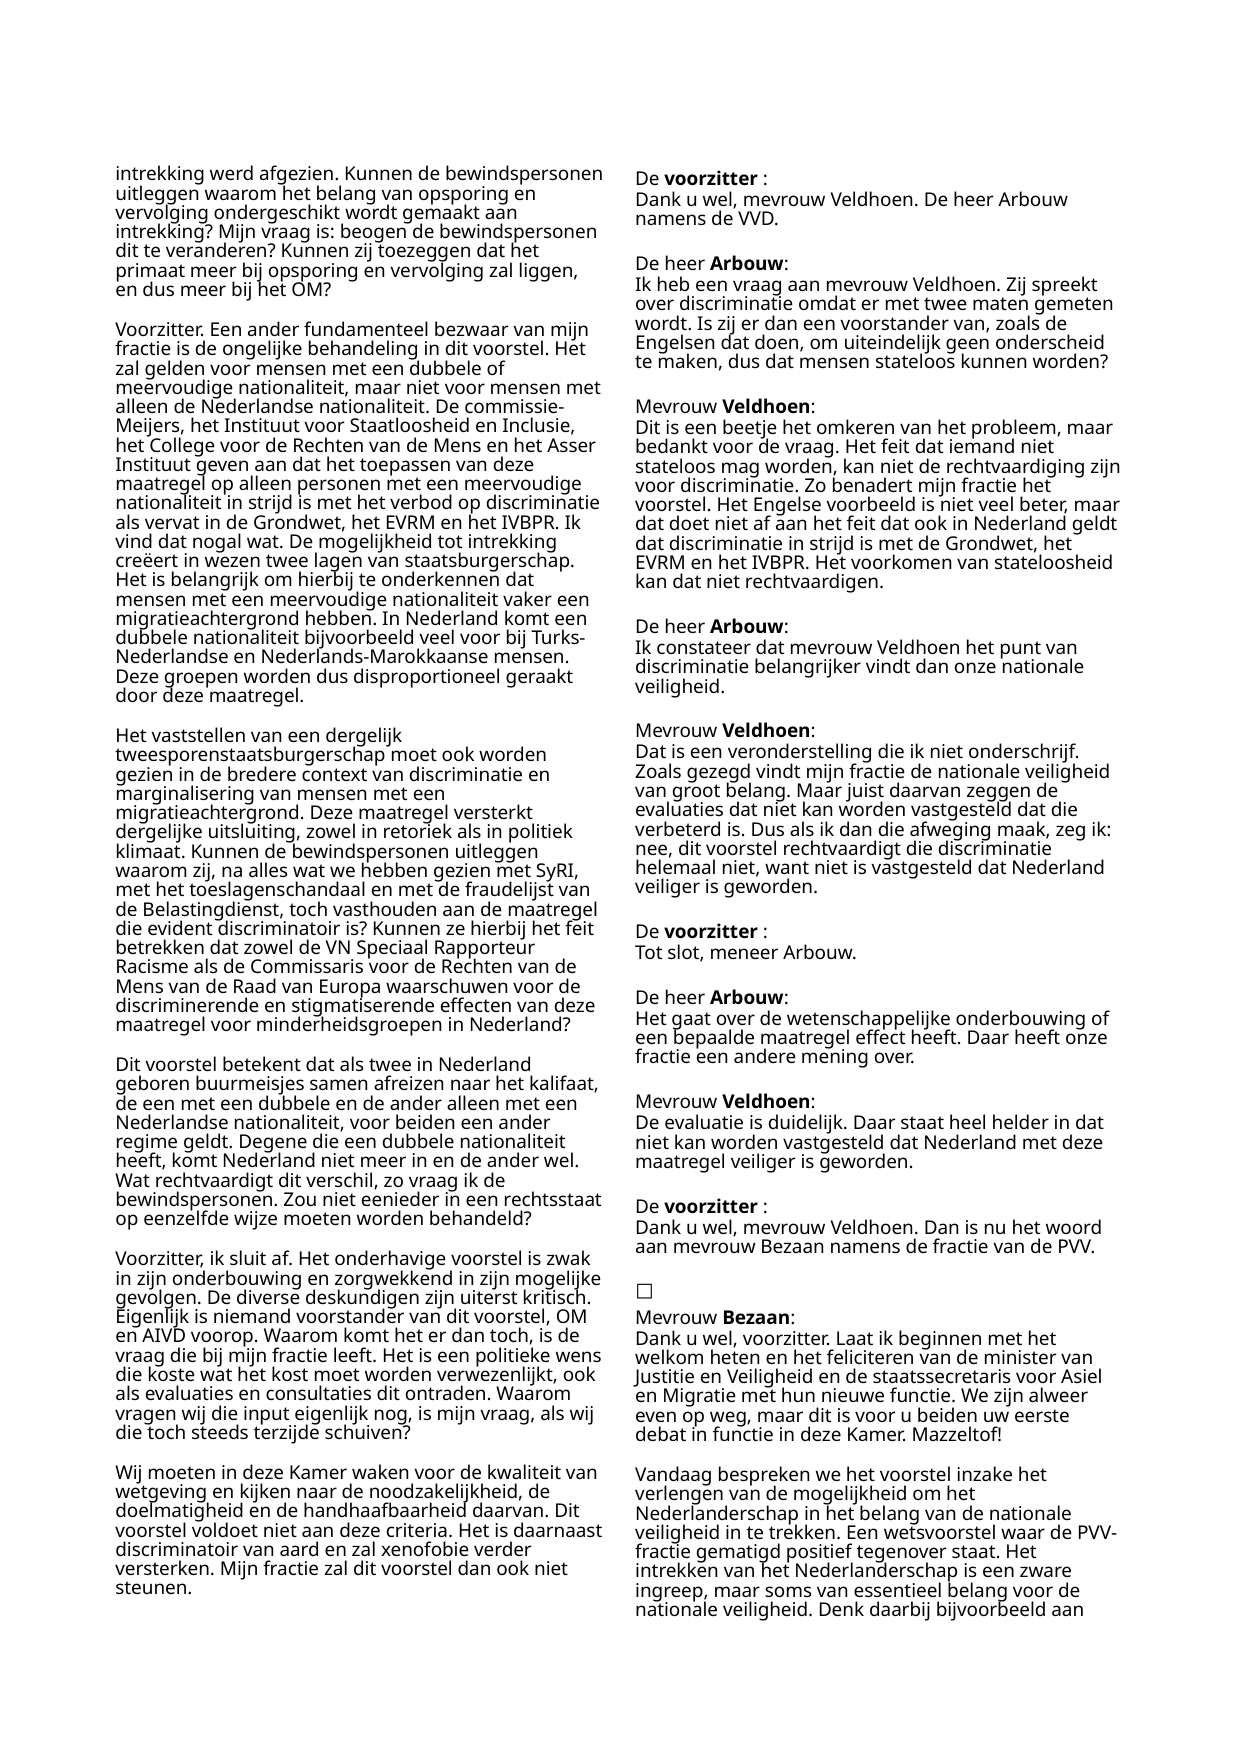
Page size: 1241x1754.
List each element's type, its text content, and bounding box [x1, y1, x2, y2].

text Het gaat over de wetenschappelijke onderbouwing of een bepaalde maatregel effect heeft. Daar heeft onze fractie een andere mening over. [635, 1010, 1125, 1068]
text De heer Arbouw: [635, 984, 1125, 1010]
text Mevrouw Veldhoen: [635, 393, 1125, 419]
text Dank u wel, mevrouw Veldhoen. Dan is nu het woord aan mevrouw Bezaan namens de fractie van de PVV. [635, 1219, 1125, 1257]
text Dank u wel, mevrouw Veldhoen. De heer Arbouw namens de VVD. [635, 191, 1125, 229]
text Vandaag bespreken we het voorstel inzake het verlengen van de mogelijkheid om het Nederlanderschap in het belang van de nationale veiligheid in te trekken. Een wetsvoorstel waar de PVV-fractie gematigd positief tegenover staat. Het intrekken van het Nederlanderschap is een zware ingreep, maar soms van essentieel belang voor de nationale veiligheid. Denk daarbij bijvoorbeeld aan [635, 1466, 1125, 1620]
text Dank u wel, voorzitter. Laat ik beginnen met het welkom heten en het feliciteren van de minister van Justitie en Veiligheid en de staatssecretaris voor Asiel en Migratie met hun nieuwe functie. We zijn alweer even op weg, maar dit is voor u beiden uw eerste debat in functie in deze Kamer. Mazzeltof! [635, 1329, 1125, 1445]
text Voorzitter. Een ander fundamenteel bezwaar van mijn fractie is de ongelijke behandeling in dit voorstel. Het zal gelden voor mensen met een dubbele of meervoudige nationaliteit, maar niet voor mensen met alleen de Nederlandse nationaliteit. De commissie-Meijers, het Instituut voor Staatloosheid en Inclusie, het College voor de Rechten van de Mens en het Asser Instituut geven aan dat het toepassen van deze maatregel op alleen personen met een meervoudige nationaliteit in strijd is met het verbod op discriminatie als vervat in de Grondwet, het EVRM en het IVBPR. Ik vind dat nogal wat. De mogelijkheid tot intrekking creëert in wezen twee lagen van staatsburgerschap. Het is belangrijk om hierbij te onderkennen dat mensen met een meervoudige nationaliteit vaker een migratieachtergrond hebben. In Nederland komt een dubbele nationaliteit bijvoorbeeld veel voor bij Turks-Nederlandse en Nederlands-Marokkaanse mensen. Deze groepen worden dus disproportioneel geraakt door deze maatregel. [115, 321, 605, 706]
text De voorzitter : [635, 1193, 1125, 1219]
text Ik heb een vraag aan mevrouw Veldhoen. Zij spreekt over discriminatie omdat er met twee maten gemeten wordt. Is zij er dan een voorstander van, zoals de Engelsen dat doen, om uiteindelijk geen onderscheid te maken, dus dat mensen stateloos kunnen worden? [635, 276, 1125, 372]
text Voorzitter, ik sluit af. Het onderhavige voorstel is zwak in zijn onderbouwing en zorgwekkend in zijn mogelijke gevolgen. De diverse deskundigen zijn uiterst kritisch. Eigenlijk is niemand voorstander van dit voorstel, OM en AIVD voorop. Waarom komt het er dan toch, is de vraag die bij mijn fractie leeft. Het is een politieke wens die koste wat het kost moet worden verwezenlijkt, ook als evaluaties en consultaties dit ontraden. Waarom vragen wij die input eigenlijk nog, is mijn vraag, als wij die toch steeds terzijde schuiven? [115, 1250, 605, 1443]
text Mevrouw Veldhoen: [635, 718, 1125, 743]
text ⬜ [635, 1278, 1125, 1304]
text intrekking werd afgezien. Kunnen de bewindspersonen uitleggen waarom het belang van opsporing en vervolging ondergeschikt wordt gemaakt aan intrekking? Mijn vraag is: beogen de bewindspersonen dit te veranderen? Kunnen zij toezeggen dat het primaat meer bij opsporing en vervolging zal liggen, en dus meer bij het OM? [115, 165, 605, 300]
text De heer Arbouw: [635, 250, 1125, 276]
text Tot slot, meneer Arbouw. [635, 944, 1125, 963]
text Mevrouw Bezaan: [635, 1304, 1125, 1329]
text De heer Arbouw: [635, 613, 1125, 639]
text Wij moeten in deze Kamer waken voor de kwaliteit van wetgeving en kijken naar de noodzakelijkheid, de doelmatigheid en de handhaafbaarheid daarvan. Dit voorstel voldoet niet aan deze criteria. Het is daarnaast discriminatoir van aard en zal xenofobie verder versterken. Mijn fractie zal dit voorstel dan ook niet steunen. [115, 1464, 605, 1599]
text Mevrouw Veldhoen: [635, 1089, 1125, 1114]
text De voorzitter : [635, 918, 1125, 944]
text De voorzitter : [635, 165, 1125, 191]
text Dit voorstel betekent dat als twee in Nederland geboren buurmeisjes samen afreizen naar het kalifaat, de een met een dubbele en de ander alleen met een Nederlandse nationaliteit, voor beiden een ander regime geldt. Degene die een dubbele nationaliteit heeft, komt Nederland niet meer in en de ander wel. Wat rechtvaardigt dit verschil, zo vraag ik de bewindspersonen. Zou niet eenieder in een rechtsstaat op eenzelfde wijze moeten worden behandeld? [115, 1056, 605, 1229]
text Het vaststellen van een dergelijk tweesporenstaatsburgerschap moet ook worden gezien in de bredere context van discriminatie en marginalisering van mensen met een migratieachtergrond. Deze maatregel versterkt dergelijke uitsluiting, zowel in retoriek als in politiek klimaat. Kunnen de bewindspersonen uitleggen waarom zij, na alles wat we hebben gezien met SyRI, met het toeslagenschandaal en met de fraudelijst van de Belastingdienst, toch vasthouden aan de maatregel die evident discriminatoir is? Kunnen ze hierbij het feit betrekken dat zowel de VN Speciaal Rapporteur Racisme als de Commissaris voor de Rechten van de Mens van de Raad van Europa waarschuwen voor de discriminerende en stigmatiserende effecten van deze maatregel voor minderheidsgroepen in Nederland? [115, 727, 605, 1035]
text Dat is een veronderstelling die ik niet onderschrijf. Zoals gezegd vindt mijn fractie de nationale veiligheid van groot belang. Maar juist daarvan zeggen de evaluaties dat niet kan worden vastgesteld dat die verbeterd is. Dus als ik dan die afweging maak, zeg ik: nee, dit voorstel rechtvaardigt die discriminatie helemaal niet, want niet is vastgesteld dat Nederland veiliger is geworden. [635, 743, 1125, 898]
text Ik constateer dat mevrouw Veldhoen het punt van discriminatie belangrijker vindt dan onze nationale veiligheid. [635, 639, 1125, 697]
text De evaluatie is duidelijk. Daar staat heel helder in dat niet kan worden vastgesteld dat Nederland met deze maatregel veiliger is geworden. [635, 1114, 1125, 1172]
text Dit is een beetje het omkeren van het probleem, maar bedankt voor de vraag. Het feit dat iemand niet stateloos mag worden, kan niet de rechtvaardiging zijn voor discriminatie. Zo benadert mijn fractie het voorstel. Het Engelse voorbeeld is niet veel beter, maar dat doet niet af aan het feit dat ook in Nederland geldt dat discriminatie in strijd is met de Grondwet, het EVRM en het IVBPR. Het voorkomen van stateloosheid kan dat niet rechtvaardigen. [635, 419, 1125, 592]
